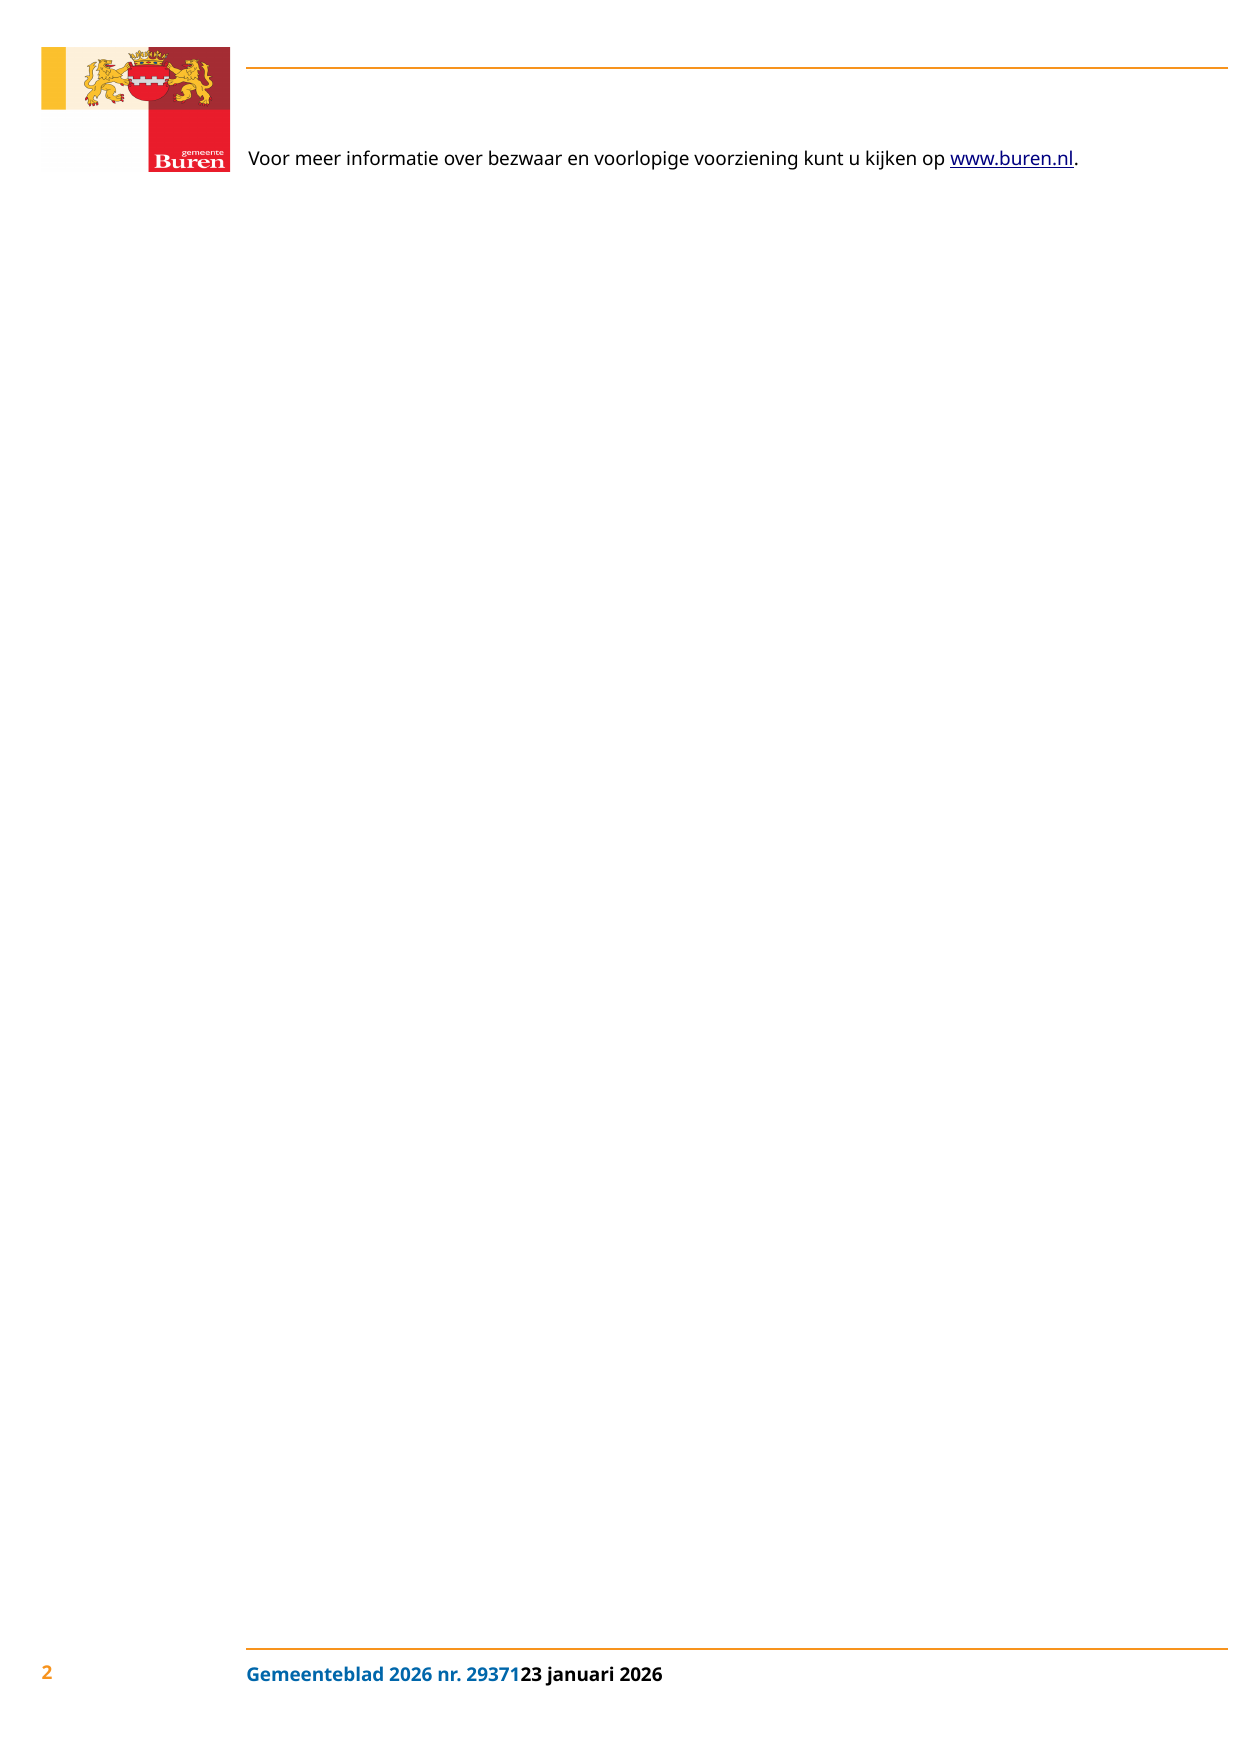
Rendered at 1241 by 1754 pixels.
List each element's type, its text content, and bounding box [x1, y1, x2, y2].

picture [41, 47, 231, 172]
text Voor meer informatie over bezwaar en voorlopige voorziening kunt u kijken op www.buren.nl. [248, 145, 1152, 171]
